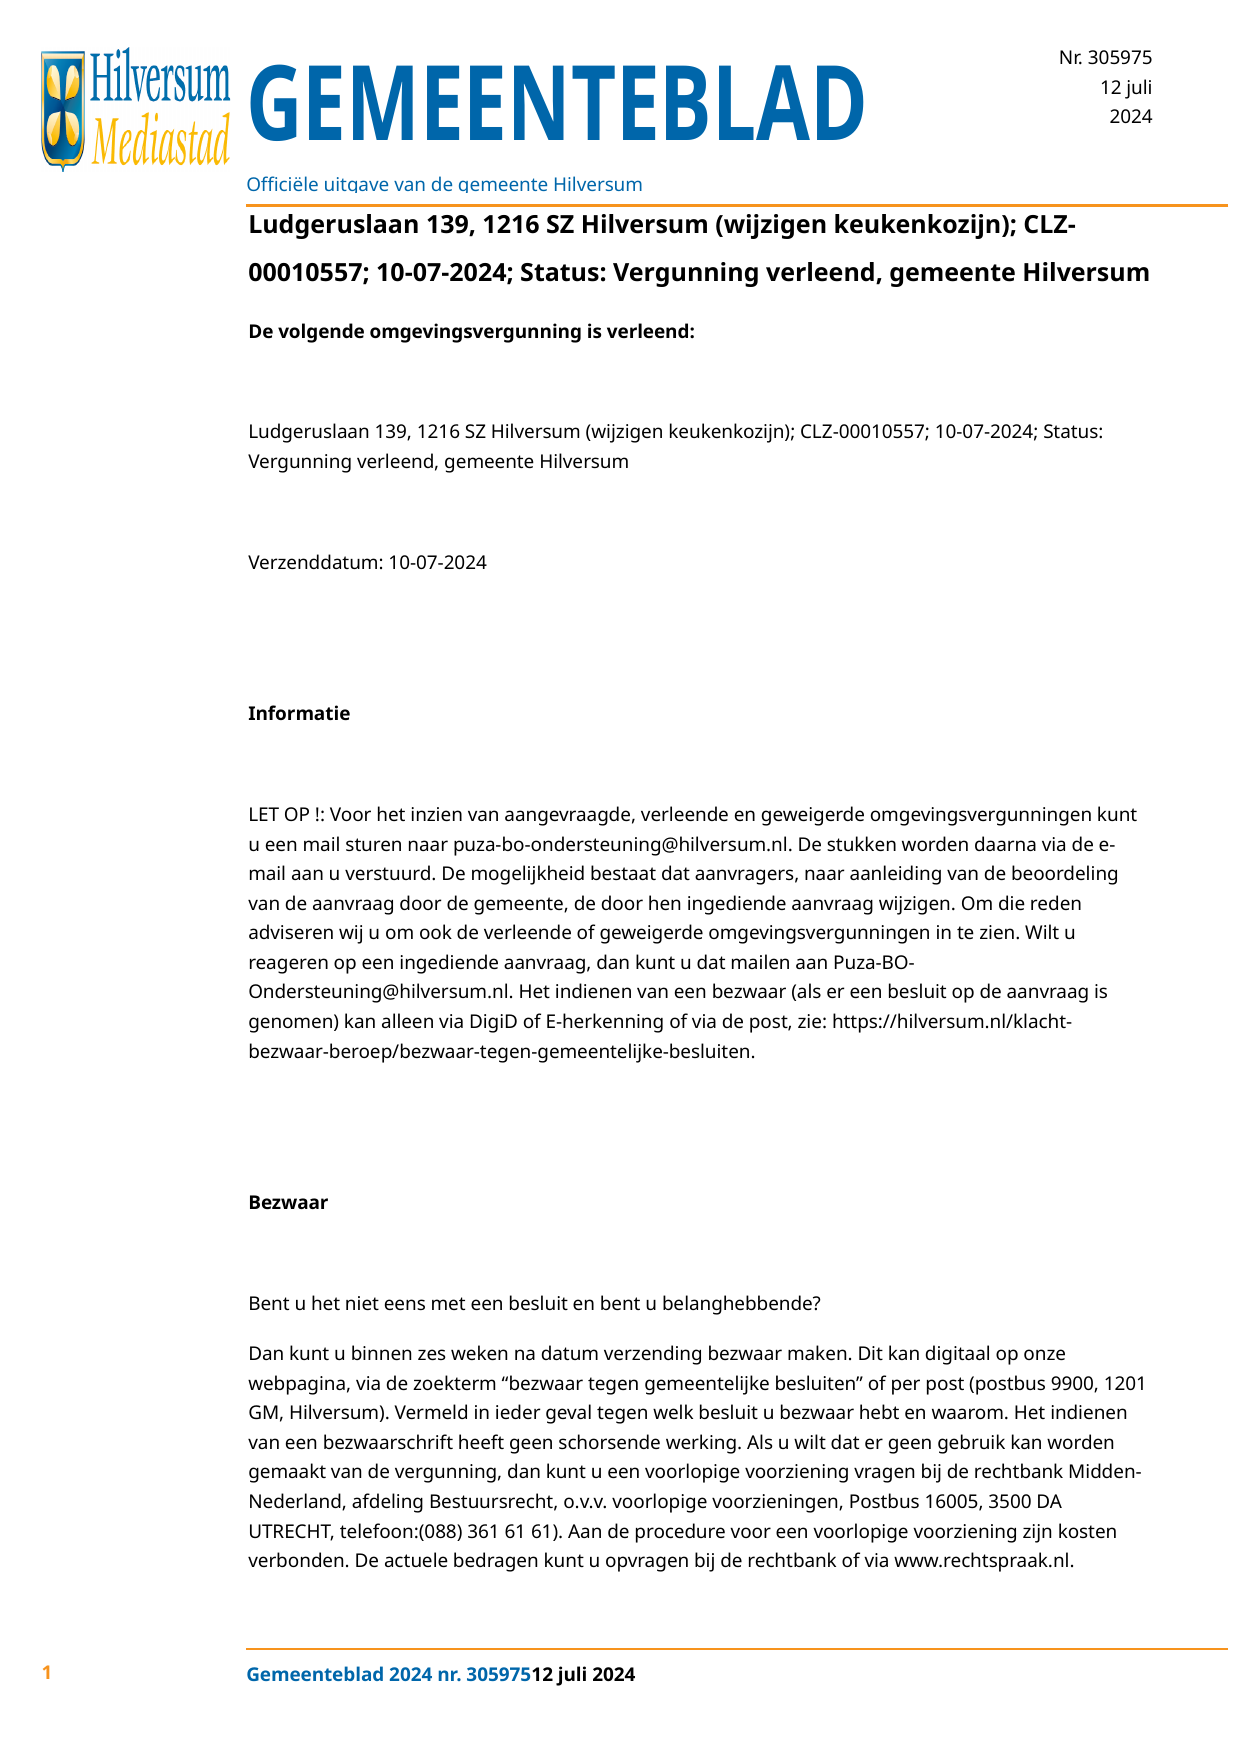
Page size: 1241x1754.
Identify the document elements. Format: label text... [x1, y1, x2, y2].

text De volgende omgevingsvergunning is verleend: [248, 318, 1152, 344]
text Informatie [248, 700, 1152, 726]
text Bent u het niet eens met een besluit en bent u belanghebbende? [248, 1290, 1152, 1316]
text Ludgeruslaan 139, 1216 SZ Hilversum (wijzigen keukenkozijn); CLZ-00010557; 10-07-2024; Status: Vergunning verleend, gemeente Hilversum [248, 419, 1152, 474]
picture [41, 47, 231, 172]
text LET OP !: Voor het inzien van aangevraagde, verleende en geweigerde omgevingsvergunningen kunt u een mail sturen naar puza-bo-ondersteuning@hilversum.nl. De stukken worden daarna via de e-mail aan u verstuurd. De mogelijkheid bestaat dat aanvragers, naar aanleiding van de beoordeling van de aanvraag door de gemeente, de door hen ingediende aanvraag wijzigen. Om die reden adviseren wij u om ook de verleende of geweigerde omgevingsvergunningen in te zien. Wilt u reageren op een ingediende aanvraag, dan kunt u dat mailen aan Puza-BO-Ondersteuning@hilversum.nl. Het indienen van een bezwaar (als er een besluit op de aanvraag is genomen) kan alleen via DigiD of E-herkenning of via de post, zie: https://hilversum.nl/klacht-bezwaar-beroep/bezwaar-tegen-gemeentelijke-besluiten. [248, 801, 1152, 1064]
text Verzenddatum: 10-07-2024 [248, 549, 1152, 575]
text Bezwaar [248, 1189, 1152, 1215]
text Ludgeruslaan 139, 1216 SZ Hilversum (wijzigen keukenkozijn); CLZ-00010557; 10-07-2024; Status: Vergunning verleend, gemeente Hilversum [248, 207, 1152, 288]
text Dan kunt u binnen zes weken na datum verzending bezwaar maken. Dit kan digitaal op onze webpagina, via de zoekterm “bezwaar tegen gemeentelijke besluiten” of per post (postbus 9900, 1201 GM, Hilversum). Vermeld in ieder geval tegen welk besluit u bezwaar hebt en waarom. Het indienen van een bezwaarschrift heeft geen schorsende werking. Als u wilt dat er geen gebruik kan worden gemaakt van de vergunning, dan kunt u een voorlopige voorziening vragen bij de rechtbank Midden-Nederland, afdeling Bestuursrecht, o.v.v. voorlopige voorzieningen, Postbus 16005, 3500 DA UTRECHT, telefoon:(088) 361 61 61). Aan de procedure voor een voorlopige voorziening zijn kosten verbonden. De actuele bedragen kunt u opvragen bij de rechtbank of via www.rechtspraak.nl. [248, 1340, 1152, 1573]
